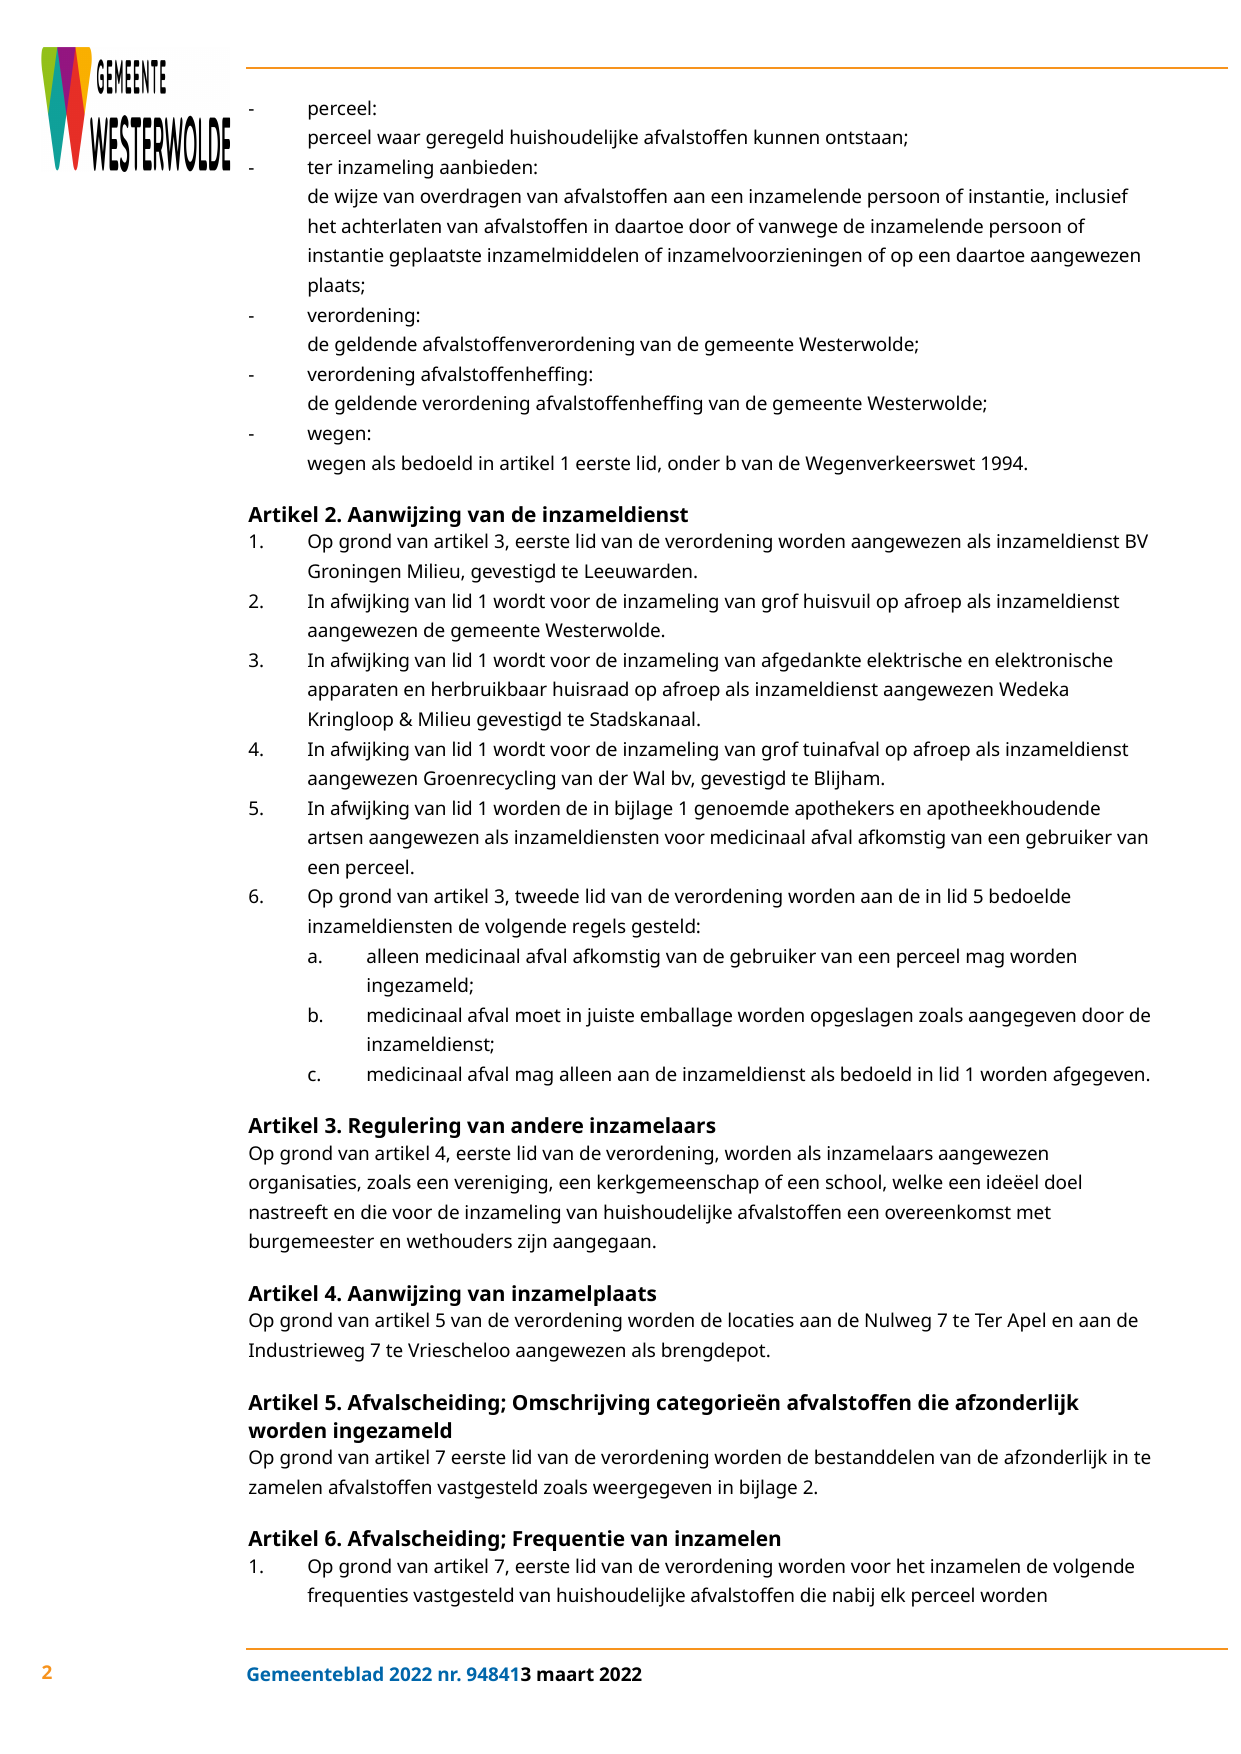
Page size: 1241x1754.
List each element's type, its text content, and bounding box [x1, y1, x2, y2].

text Op grond van artikel 7 eerste lid van de verordening worden de bestanddelen van de afzonderlijk in te zamelen afvalstoffen vastgesteld zoals weergegeven in bijlage 2. [248, 1444, 1152, 1500]
list wegen: [248, 420, 1152, 446]
list In afwijking van lid 1 wordt voor de inzameling van afgedankte elektrische en elektronische apparaten en herbruikbaar huisraad op afroep als inzameldienst aangewezen Wedeka Kringloop & Milieu gevestigd te Stadskanaal. [248, 647, 1152, 732]
list Op grond van artikel 3, eerste lid van de verordening worden aangewezen als inzameldienst BV Groningen Milieu, gevestigd te Leeuwarden. [248, 529, 1152, 584]
list In afwijking van lid 1 worden de in bijlage 1 genoemde apothekers en apotheekhoudende artsen aangewezen als inzameldiensten voor medicinaal afval afkomstig van een gebruiker van een perceel. [248, 795, 1152, 880]
text Op grond van artikel 5 van de verordening worden de locaties aan de Nulweg 7 te Ter Apel en aan de Industrieweg 7 te Vriescheloo aangewezen als brengdepot. [248, 1308, 1152, 1363]
list perceel: [248, 95, 1152, 121]
text Artikel 2. Aanwijzing van de inzameldienst [248, 500, 1152, 529]
list verordening afvalstoffenheffing: [248, 361, 1152, 387]
list verordening: [248, 302, 1152, 328]
list Op grond van artikel 7, eerste lid van de verordening worden voor het inzamelen de volgende frequenties vastgesteld van huishoudelijke afvalstoffen die nabij elk perceel worden [248, 1553, 1152, 1608]
list In afwijking van lid 1 wordt voor de inzameling van grof tuinafval op afroep als inzameldienst aangewezen Groenrecycling van der Wal bv, gevestigd te Blijham. [248, 736, 1152, 791]
text Artikel 5. Afvalscheiding; Omschrijving categorieën afvalstoffen die afzonderlijk worden ingezameld [248, 1388, 1152, 1444]
list alleen medicinaal afval afkomstig van de gebruiker van een perceel mag worden ingezameld; [307, 943, 1152, 998]
list de wijze van overdragen van afvalstoffen aan een inzamelende persoon of instantie, inclusief het achterlaten van afvalstoffen in daartoe door of vanwege de inzamelende persoon of instantie geplaatste inzamelmiddelen of inzamelvoorzieningen of op een daartoe aangewezen plaats; [248, 183, 1152, 298]
text Artikel 3. Regulering van andere inzamelaars [248, 1112, 1152, 1140]
list Op grond van artikel 3, tweede lid van de verordening worden aan de in lid 5 bedoelde inzameldiensten de volgende regels gesteld: [248, 884, 1152, 939]
list ter inzameling aanbieden: [248, 154, 1152, 180]
list medicinaal afval mag alleen aan de inzameldienst als bedoeld in lid 1 worden afgegeven. [307, 1061, 1152, 1087]
picture [41, 47, 231, 172]
list de geldende verordening afvalstoffenheffing van de gemeente Westerwolde; [248, 391, 1152, 416]
list In afwijking van lid 1 wordt voor de inzameling van grof huisvuil op afroep als inzameldienst aangewezen de gemeente Westerwolde. [248, 588, 1152, 643]
text Artikel 4. Aanwijzing van inzamelplaats [248, 1279, 1152, 1308]
list perceel waar geregeld huishoudelijke afvalstoffen kunnen ontstaan; [248, 124, 1152, 150]
text Artikel 6. Afvalscheiding; Frequentie van inzamelen [248, 1524, 1152, 1553]
list de geldende afvalstoffenverordening van de gemeente Westerwolde; [248, 331, 1152, 357]
text Op grond van artikel 4, eerste lid van de verordening, worden als inzamelaars aangewezen organisaties, zoals een vereniging, een kerkgemeenschap of een school, welke een ideëel doel nastreeft en die voor de inzameling van huishoudelijke afvalstoffen een overeenkomst met burgemeester en wethouders zijn aangegaan. [248, 1140, 1152, 1254]
list wegen als bedoeld in artikel 1 eerste lid, onder b van de Wegenverkeerswet 1994. [248, 450, 1152, 476]
list medicinaal afval moet in juiste emballage worden opgeslagen zoals aangegeven door de inzameldienst; [307, 1002, 1152, 1057]
